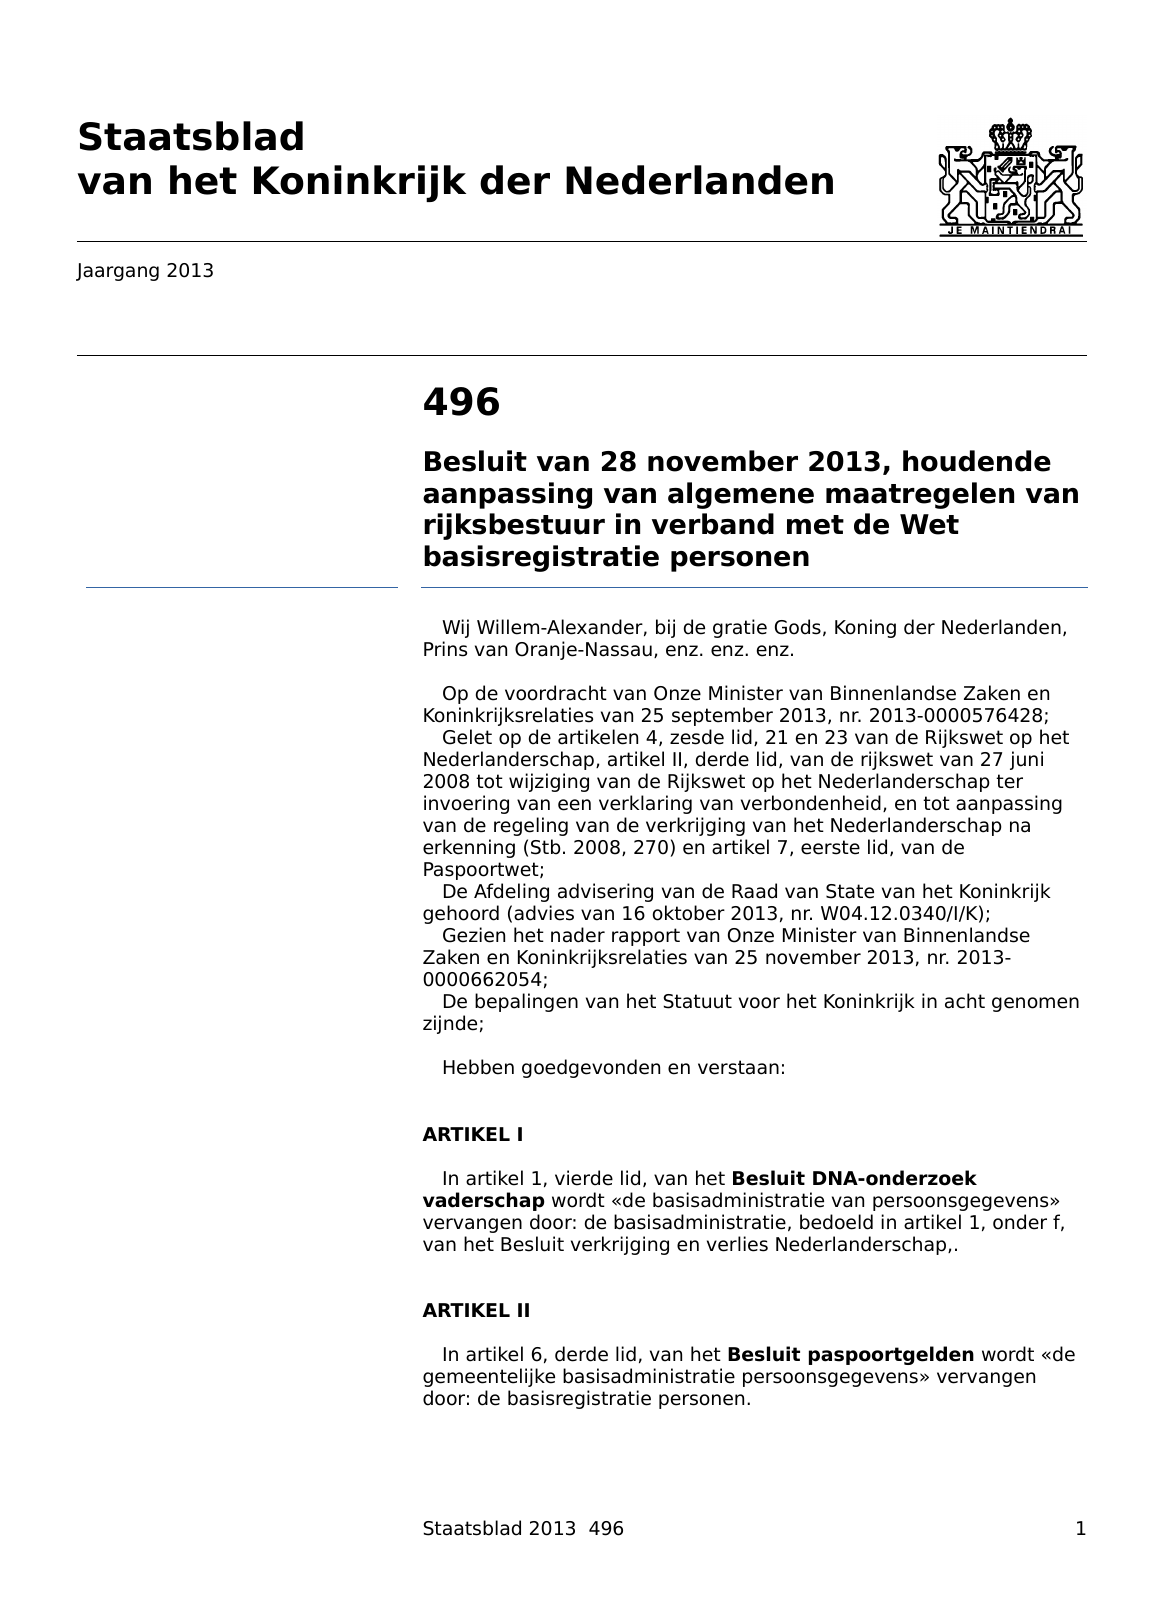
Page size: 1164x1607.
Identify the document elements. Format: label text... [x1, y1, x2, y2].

text Hebben goedgevonden en verstaan: [422, 1057, 1087, 1079]
text Besluit van 28 november 2013, houdende aanpassing van algemene maatregelen van rijksbestuur in verband met de Wet basisregistratie personen [422, 447, 1087, 573]
text De Afdeling advisering van de Raad van State van het Koninkrijk gehoord (advies van 16 oktober 2013, nr. W04.12.0340/I/K); [422, 881, 1087, 925]
table_cell Jaargang 2013 [77, 242, 1087, 355]
subtitle ARTIKEL II [422, 1300, 1087, 1322]
text Op de voordracht van Onze Minister van Binnenlandse Zaken en Koninkrijksrelaties van 25 september 2013, nr. 2013-0000576428; [422, 683, 1087, 727]
subtitle ARTIKEL I [422, 1123, 1087, 1146]
table_header [886, 100, 1087, 241]
text De bepalingen van het Statuut voor het Koninkrijk in acht genomen zijnde; [422, 991, 1087, 1035]
text Wij Willem-Alexander, bij de gratie Gods, Koning der Nederlanden, Prins van Oranje-Nassau, enz. enz. enz. [422, 617, 1087, 661]
text In artikel 1, vierde lid, van het Besluit DNA-onderzoek vaderschap wordt «de basisadministratie van persoonsgegevens» vervangen door: de basisadministratie, bedoeld in artikel 1, onder f, van het Besluit verkrijging en verlies Nederlanderschap,. [422, 1168, 1087, 1256]
table_header Staatsblad van het Koninkrijk der Nederlanden [77, 100, 886, 241]
text Gezien het nader rapport van Onze Minister van Binnenlandse Zaken en Koninkrijksrelaties van 25 november 2013, nr. 2013-0000662054; [422, 925, 1087, 991]
text In artikel 6, derde lid, van het Besluit paspoortgelden wordt «de gemeentelijke basisadministratie persoonsgegevens» vervangen door: de basisregistratie personen. [422, 1344, 1087, 1410]
picture [936, 115, 1087, 240]
text Gelet op de artikelen 4, zesde lid, 21 en 23 van de Rijkswet op het Nederlanderschap, artikel II, derde lid, van de rijkswet van 27 juni 2008 tot wijziging van de Rijkswet op het Nederlanderschap ter invoering van een verklaring van verbondenheid, en tot aanpassing van de regeling van de verkrijging van het Nederlanderschap na erkenning (Stb. 2008, 270) en artikel 7, eerste lid, van de Paspoortwet; [422, 727, 1087, 881]
subtitle 496 [422, 381, 1087, 424]
